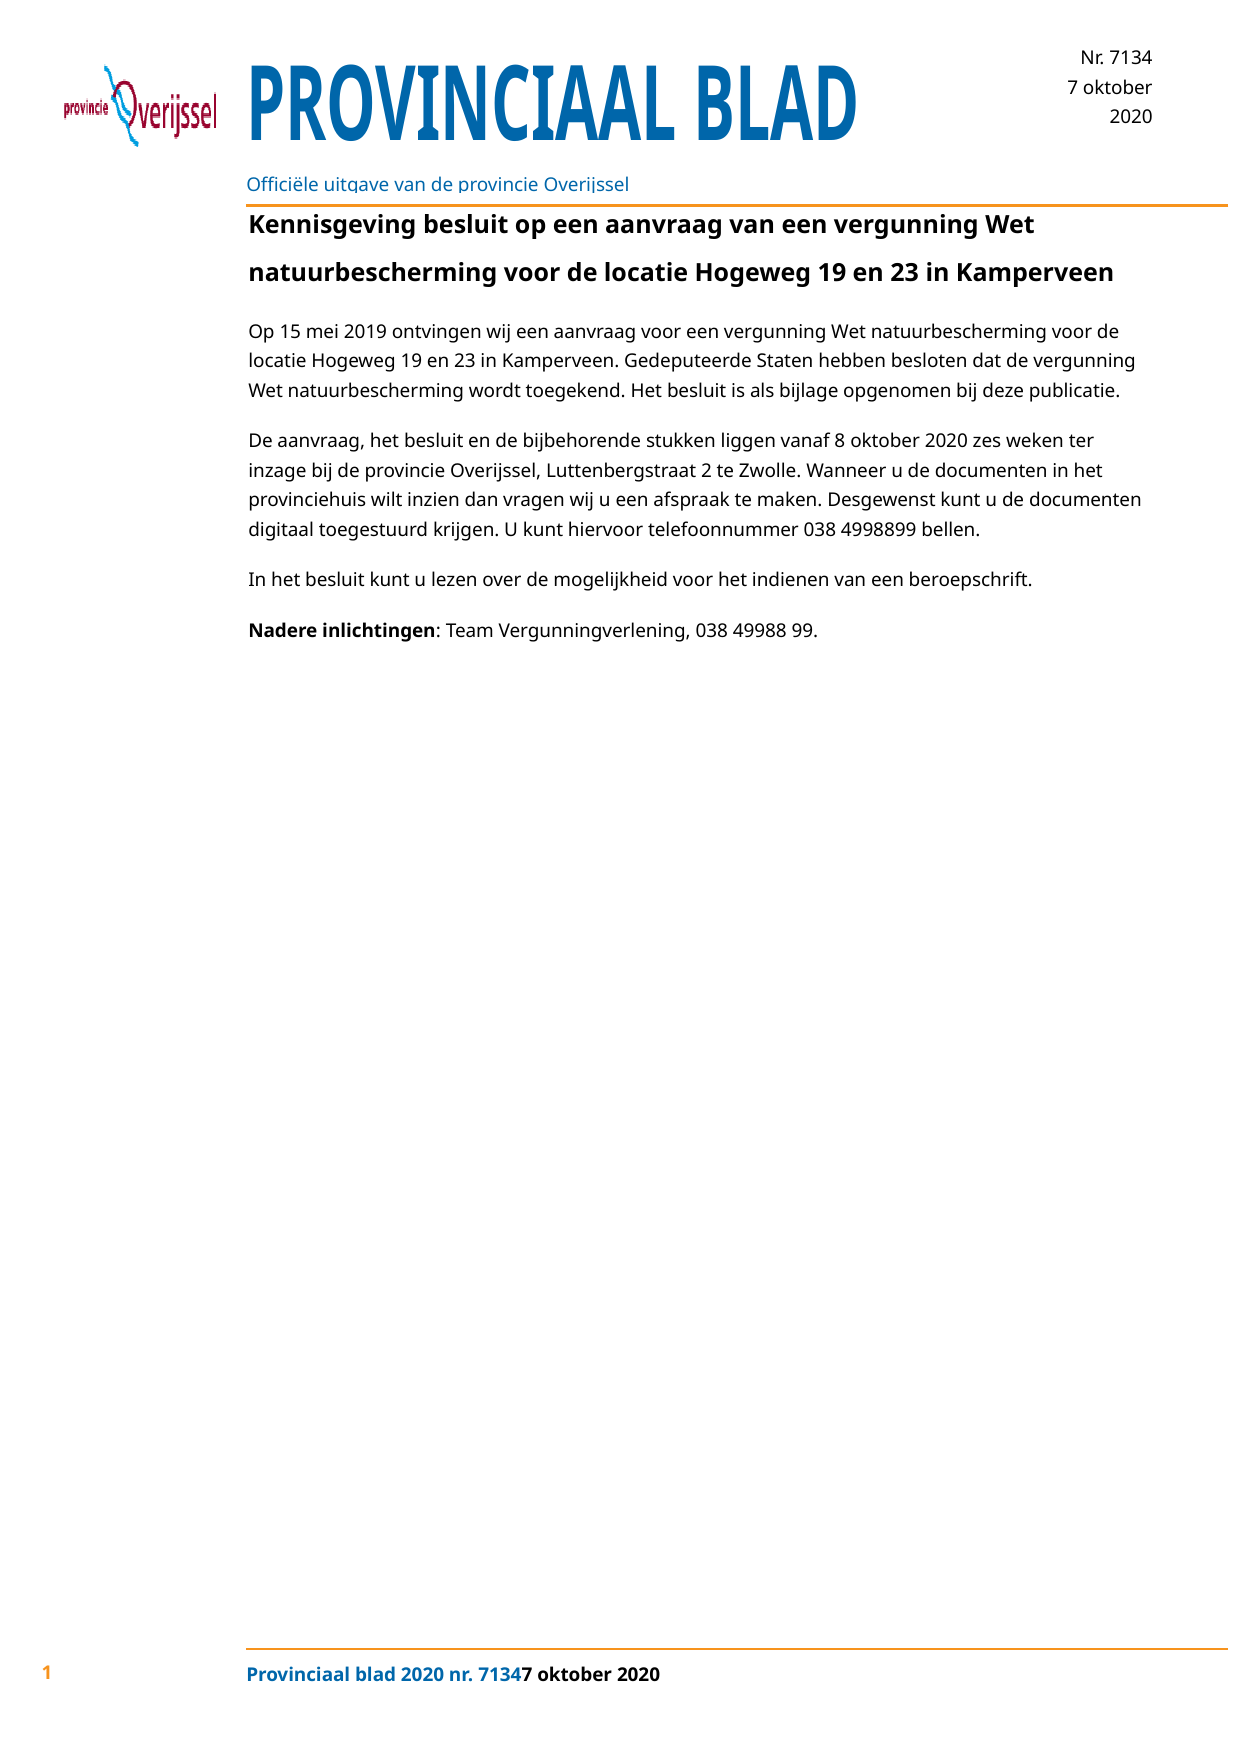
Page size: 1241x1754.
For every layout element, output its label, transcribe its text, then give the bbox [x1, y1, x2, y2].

text De aanvraag, het besluit en de bijbehorende stukken liggen vanaf 8 oktober 2020 zes weken ter inzage bij de provincie Overijssel, Luttenbergstraat 2 te Zwolle. Wanneer u de documenten in het provinciehuis wilt inzien dan vragen wij u een afspraak te maken. Desgewenst kunt u de documenten digitaal toegestuurd krijgen. U kunt hiervoor telefoonnummer 038 4998899 bellen. [248, 427, 1152, 542]
picture [41, 47, 231, 172]
text Op 15 mei 2019 ontvingen wij een aanvraag voor een vergunning Wet natuurbescherming voor de locatie Hogeweg 19 en 23 in Kamperveen. Gedeputeerde Staten hebben besloten dat de vergunning Wet natuurbescherming wordt toegekend. Het besluit is als bijlage opgenomen bij deze publicatie. [248, 318, 1152, 403]
text Nadere inlichtingen: Team Vergunningverlening, 038 49988 99. [248, 617, 1152, 643]
text Kennisgeving besluit op een aanvraag van een vergunning Wet natuurbescherming voor de locatie Hogeweg 19 en 23 in Kamperveen [248, 207, 1152, 288]
text In het besluit kunt u lezen over de mogelijkheid voor het indienen van een beroepschrift. [248, 567, 1152, 592]
